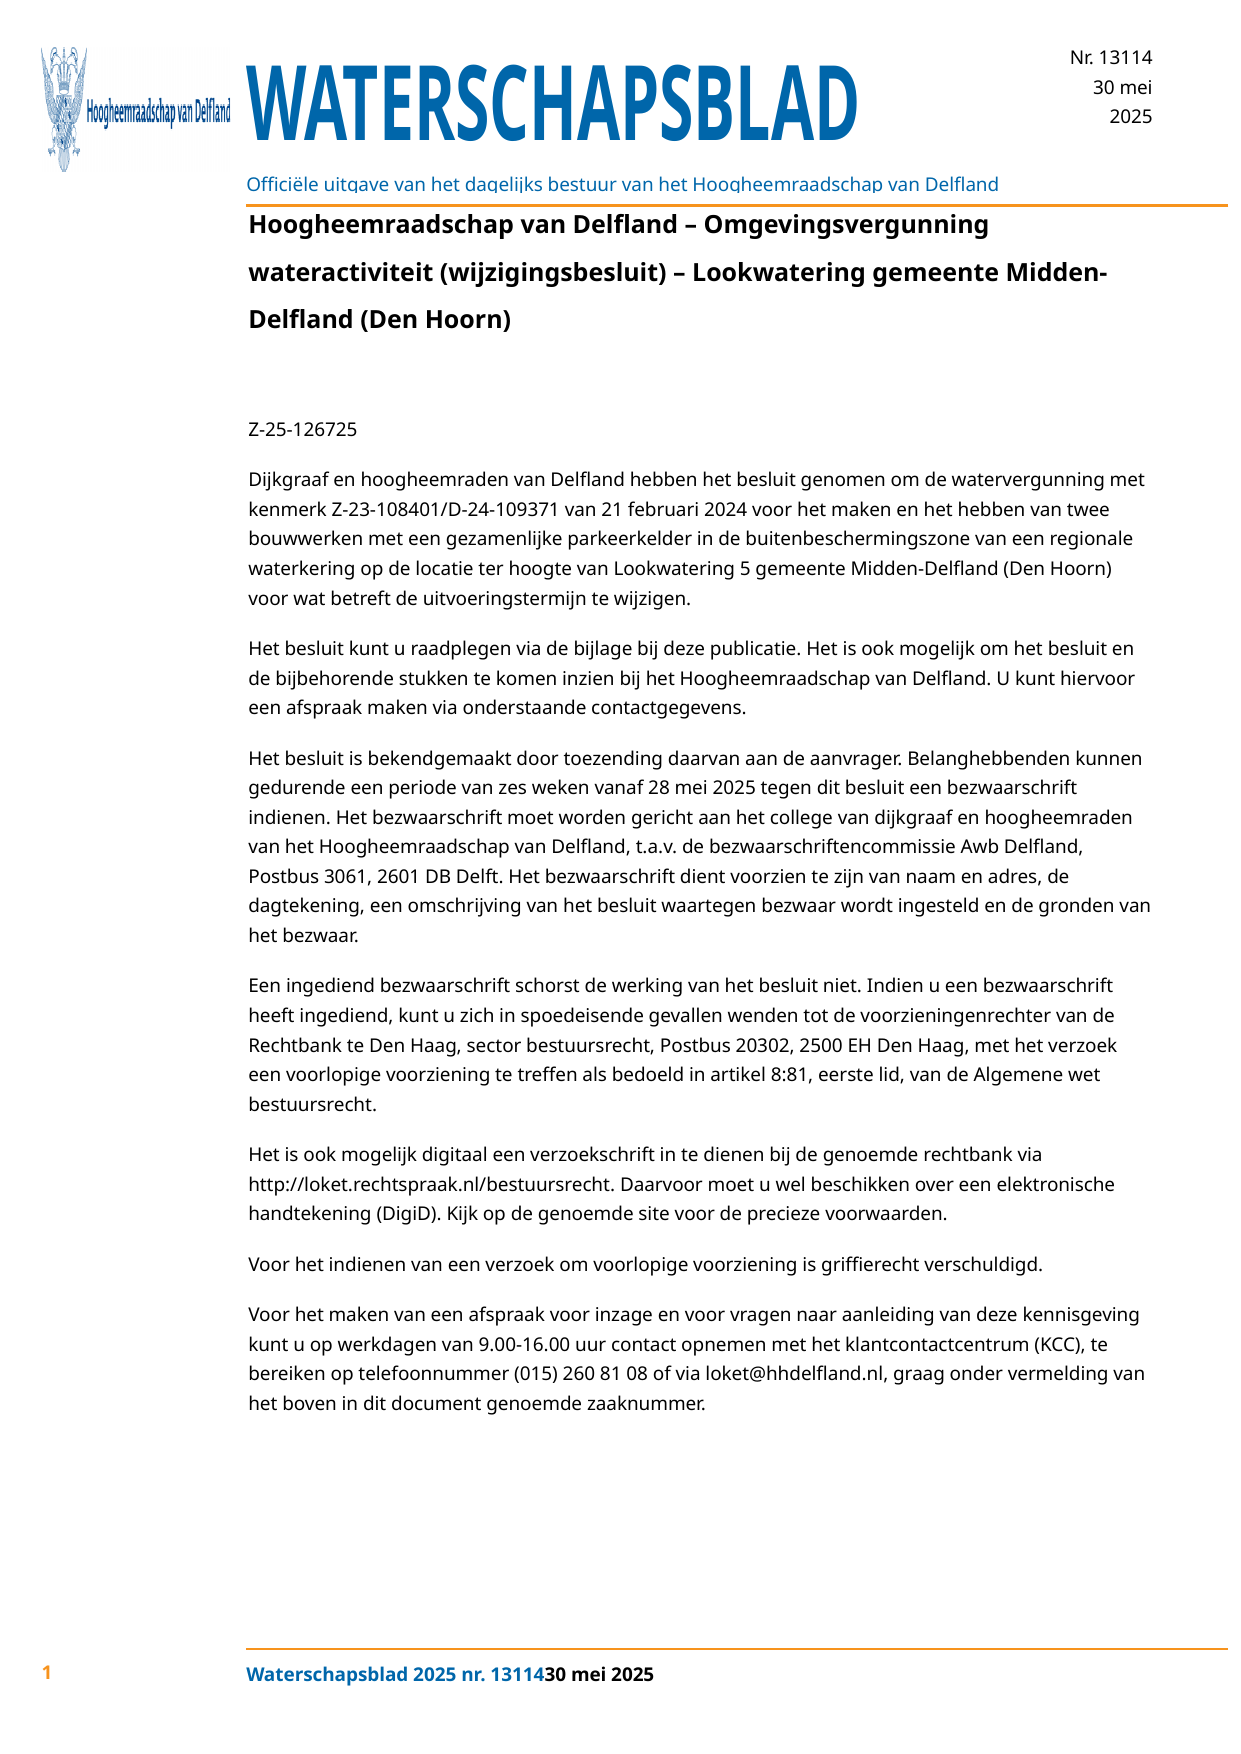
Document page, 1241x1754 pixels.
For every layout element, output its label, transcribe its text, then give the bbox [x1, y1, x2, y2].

text Dijkgraaf en hoogheemraden van Delfland hebben het besluit genomen om de watervergunning met kenmerk Z-23-108401/D-24-109371 van 21 februari 2024 voor het maken en het hebben van twee bouwwerken met een gezamenlijke parkeerkelder in de buitenbeschermingszone van een regionale waterkering op de locatie ter hoogte van Lookwatering 5 gemeente Midden-Delfland (Den Hoorn) voor wat betreft de uitvoeringstermijn te wijzigen. [248, 466, 1152, 610]
text Voor het indienen van een verzoek om voorlopige voorziening is griffierecht verschuldigd. [248, 1251, 1152, 1277]
text Het is ook mogelijk digitaal een verzoekschrift in te dienen bij de genoemde rechtbank via http://loket.rechtspraak.nl/bestuursrecht. Daarvoor moet u wel beschikken over een elektronische handtekening (DigiD). Kijk op de genoemde site voor de precieze voorwaarden. [248, 1141, 1152, 1226]
text Z-25-126725 [248, 416, 1152, 442]
text Het besluit kunt u raadplegen via de bijlage bij deze publicatie. Het is ook mogelijk om het besluit en de bijbehorende stukken te komen inzien bij het Hoogheemraadschap van Delfland. U kunt hiervoor een afspraak maken via onderstaande contactgegevens. [248, 635, 1152, 720]
text Het besluit is bekendgemaakt door toezending daarvan aan de aanvrager. Belanghebbenden kunnen gedurende een periode van zes weken vanaf 28 mei 2025 tegen dit besluit een bezwaarschrift indienen. Het bezwaarschrift moet worden gericht aan het college van dijkgraaf en hoogheemraden van het Hoogheemraadschap van Delfland, t.a.v. de bezwaarschriftencommissie Awb Delfland, Postbus 3061, 2601 DB Delft. Het bezwaarschrift dient voorzien te zijn van naam en adres, de dagtekening, een omschrijving van het besluit waartegen bezwaar wordt ingesteld en de gronden van het bezwaar. [248, 745, 1152, 948]
text Een ingediend bezwaarschrift schorst de werking van het besluit niet. Indien u een bezwaarschrift heeft ingediend, kunt u zich in spoedeisende gevallen wenden tot de voorzieningenrechter van de Rechtbank te Den Haag, sector bestuursrecht, Postbus 20302, 2500 EH Den Haag, met het verzoek een voorlopige voorziening te treffen als bedoeld in artikel 8:81, eerste lid, van de Algemene wet bestuursrecht. [248, 973, 1152, 1117]
picture [41, 47, 231, 172]
text Voor het maken van een afspraak voor inzage en voor vragen naar aanleiding van deze kennisgeving kunt u op werkdagen van 9.00-16.00 uur contact opnemen met het klantcontactcentrum (KCC), te bereiken op telefoonnummer (015) 260 81 08 of via loket@hhdelfland.nl, graag onder vermelding van het boven in dit document genoemde zaaknummer. [248, 1301, 1152, 1416]
text Hoogheemraadschap van Delfland – Omgevingsvergunning wateractiviteit (wijzigingsbesluit) – Lookwatering gemeente Midden-Delfland (Den Hoorn) [248, 207, 1152, 336]
